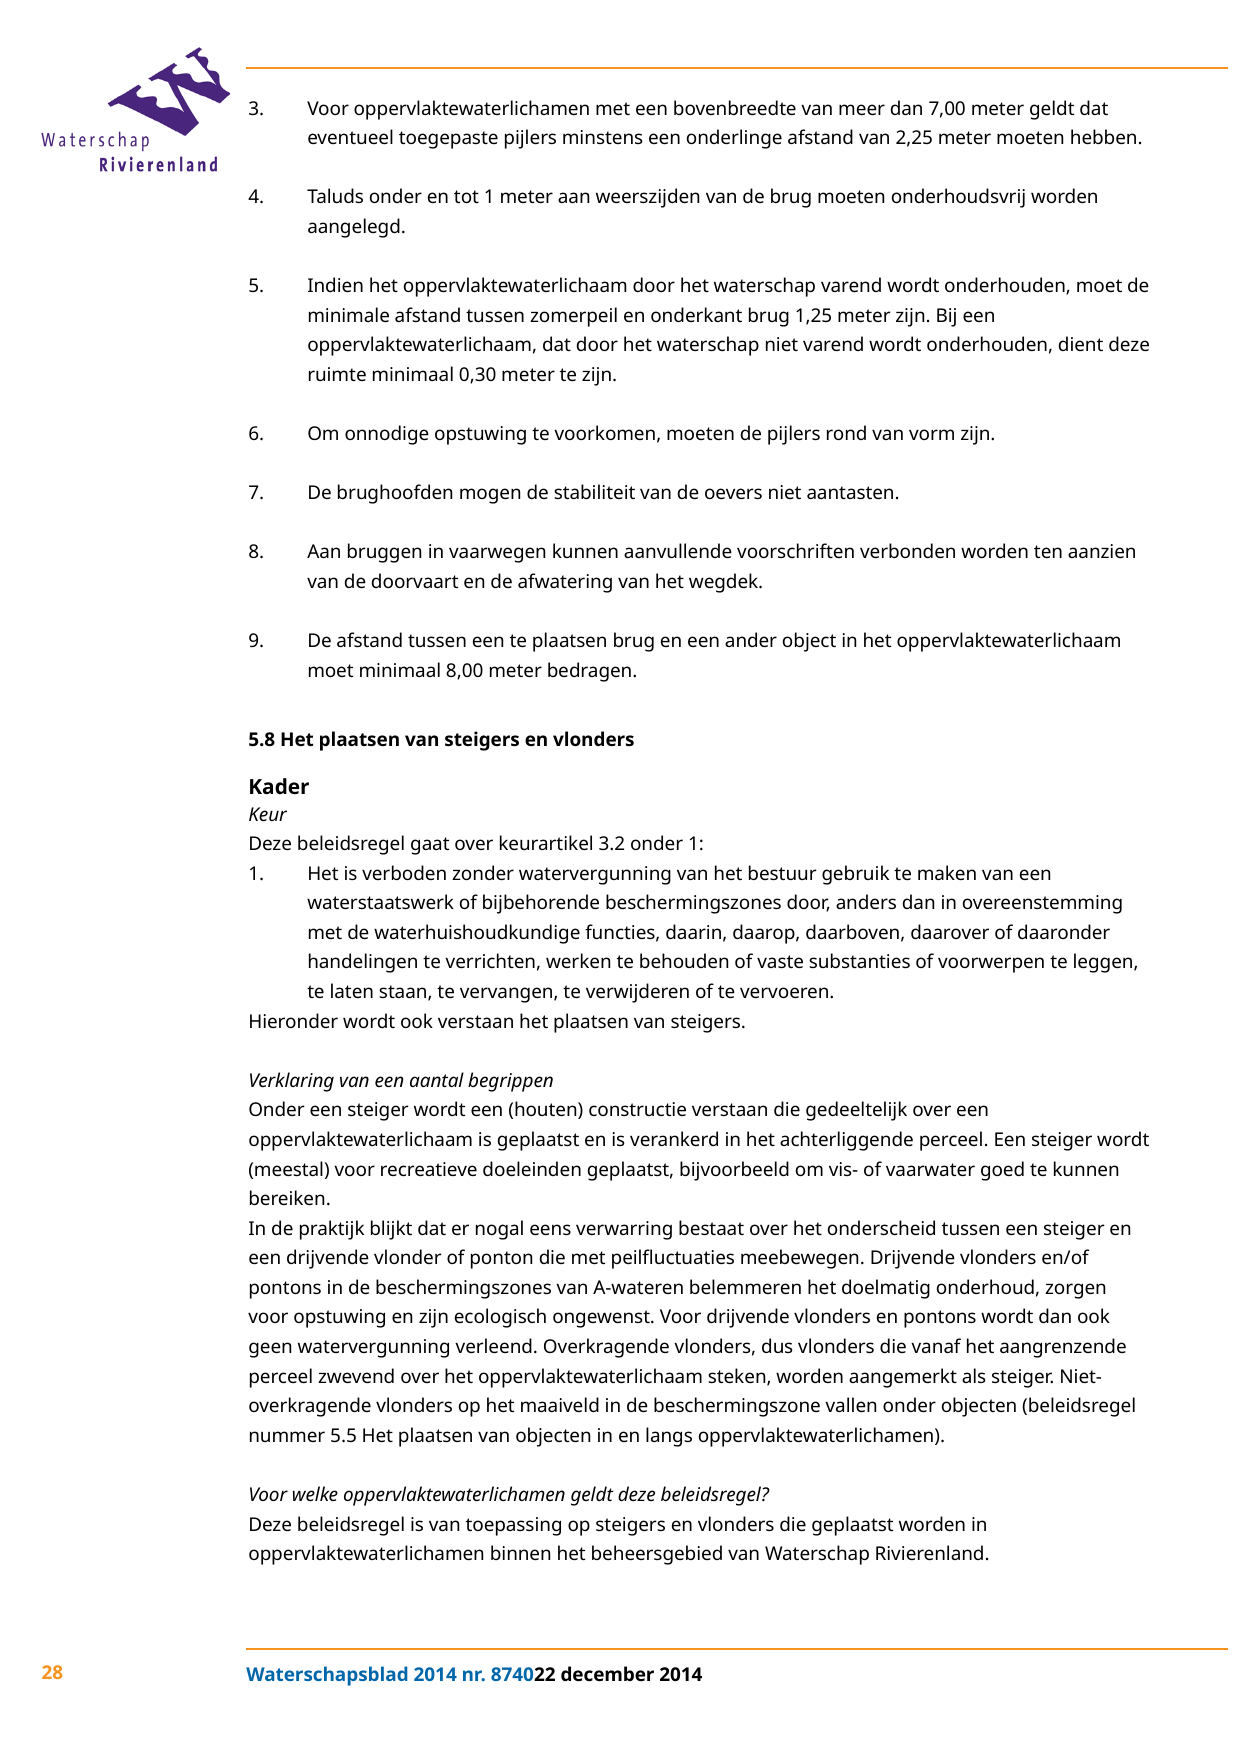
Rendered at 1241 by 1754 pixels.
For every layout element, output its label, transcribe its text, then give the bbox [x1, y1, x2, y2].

picture [41, 47, 231, 172]
text Verklaring van een aantal begrippen [248, 1067, 1152, 1093]
text 5.8 Het plaatsen van steigers en vlonders [248, 726, 1152, 751]
text Deze beleidsregel is van toepassing op steigers en vlonders die geplaatst worden in oppervlaktewaterlichamen binnen het beheersgebied van Waterschap Rivierenland. [248, 1511, 1152, 1566]
text In de praktijk blijkt dat er nogal eens verwarring bestaat over het onderscheid tussen een steiger en een drijvende vlonder of ponton die met peilfluctuaties meebewegen. Drijvende vlonders en/of pontons in de beschermingszones van A-wateren belemmeren het doelmatig onderhoud, zorgen voor opstuwing en zijn ecologisch ongewenst. Voor drijvende vlonders en pontons wordt dan ook geen watervergunning verleend. Overkragende vlonders, dus vlonders die vanaf het aangrenzende perceel zwevend over het oppervlaktewaterlichaam steken, worden aangemerkt als steiger. Niet-overkragende vlonders op het maaiveld in de beschermingszone vallen onder objecten (beleidsregel nummer 5.5 Het plaatsen van objecten in en langs oppervlaktewaterlichamen). [248, 1215, 1152, 1448]
list De afstand tussen een te plaatsen brug en een ander object in het oppervlaktewaterlichaam moet minimaal 8,00 meter bedragen. [248, 627, 1152, 683]
list Het is verboden zonder watervergunning van het bestuur gebruik te maken van een waterstaatswerk of bijbehorende beschermingszones door, anders dan in overeenstemming met de waterhuishoudkundige functies, daarin, daarop, daarboven, daarover of daaronder handelingen te verrichten, werken te behouden of vaste substanties of voorwerpen te leggen, te laten staan, te vervangen, te verwijderen of te vervoeren. [248, 860, 1152, 1004]
text Voor welke oppervlaktewaterlichamen geldt deze beleidsregel? [248, 1481, 1152, 1507]
text Deze beleidsregel gaat over keurartikel 3.2 onder 1: [248, 830, 1152, 856]
list Indien het oppervlaktewaterlichaam door het waterschap varend wordt onderhouden, moet de minimale afstand tussen zomerpeil en onderkant brug 1,25 meter zijn. Bij een oppervlaktewaterlichaam, dat door het waterschap niet varend wordt onderhouden, dient deze ruimte minimaal 0,30 meter te zijn. [248, 272, 1152, 387]
text Kader [248, 772, 1152, 801]
list De brughoofden mogen de stabiliteit van de oevers niet aantasten. [248, 479, 1152, 505]
list Voor oppervlaktewaterlichamen met een bovenbreedte van meer dan 7,00 meter geldt dat eventueel toegepaste pijlers minstens een onderlinge afstand van 2,25 meter moeten hebben. [248, 95, 1152, 150]
list Taluds onder en tot 1 meter aan weerszijden van de brug moeten onderhoudsvrij worden aangelegd. [248, 183, 1152, 239]
list Om onnodige opstuwing te voorkomen, moeten de pijlers rond van vorm zijn. [248, 420, 1152, 446]
text Keur [248, 801, 1152, 826]
list Aan bruggen in vaarwegen kunnen aanvullende voorschriften verbonden worden ten aanzien van de doorvaart en de afwatering van het wegdek. [248, 538, 1152, 594]
text Onder een steiger wordt een (houten) constructie verstaan die gedeeltelijk over een oppervlaktewaterlichaam is geplaatst en is verankerd in het achterliggende perceel. Een steiger wordt (meestal) voor recreatieve doeleinden geplaatst, bijvoorbeeld om vis- of vaarwater goed te kunnen bereiken. [248, 1097, 1152, 1211]
text Hieronder wordt ook verstaan het plaatsen van steigers. [248, 1008, 1152, 1033]
